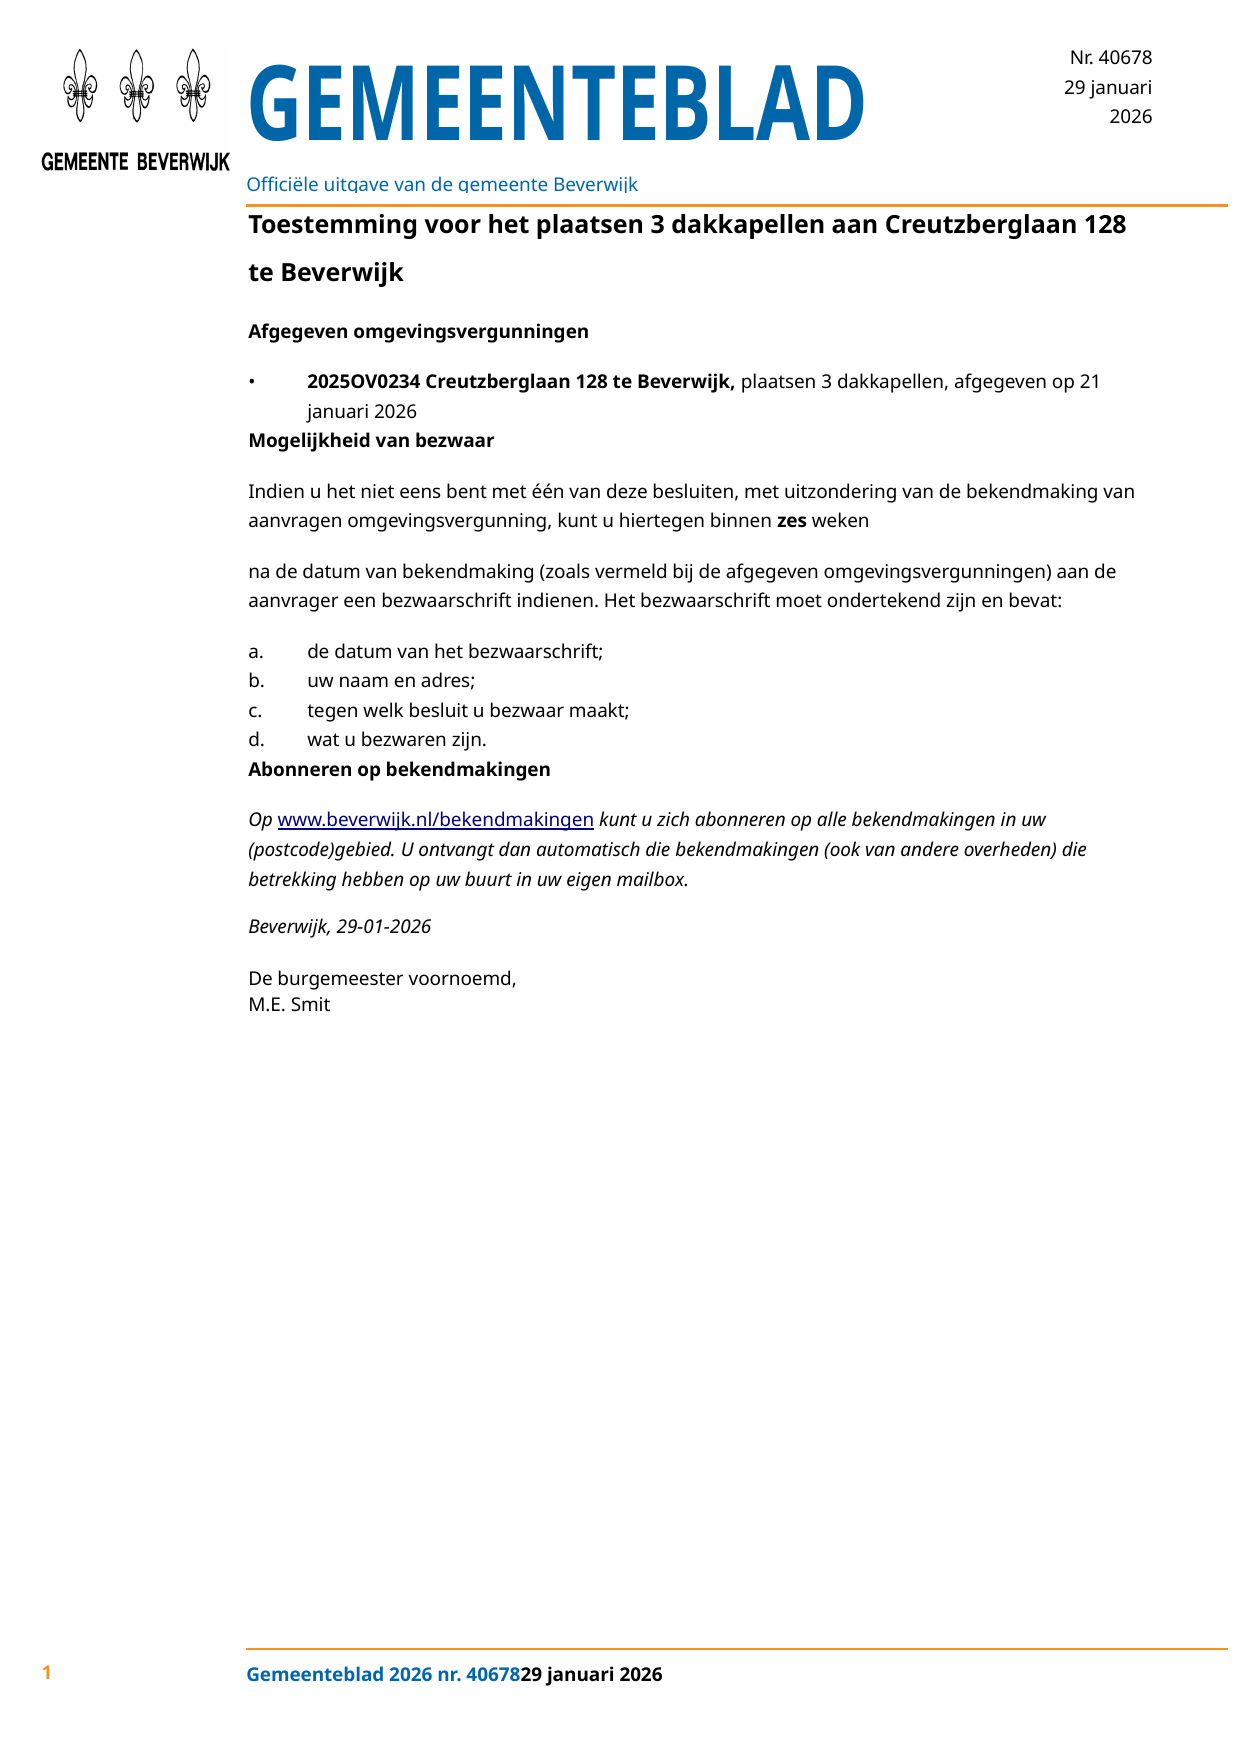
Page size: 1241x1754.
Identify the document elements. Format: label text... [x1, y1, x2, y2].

text Mogelijkheid van bezwaar [248, 427, 1152, 453]
list tegen welk besluit u bezwaar maakt; [248, 697, 1152, 723]
text Op www.beverwijk.nl/bekendmakingen kunt u zich abonneren op alle bekendmakingen in uw (postcode)gebied. U ontvangt dan automatisch die bekendmakingen (ook van andere overheden) die betrekking hebben op uw buurt in uw eigen mailbox. [248, 807, 1152, 892]
list uw naam en adres; [248, 667, 1152, 693]
text M.E. Smit [248, 991, 1152, 1017]
text Indien u het niet eens bent met één van deze besluiten, met uitzondering van de bekendmaking van aanvragen omgevingsvergunning, kunt u hiertegen binnen zes weken [248, 478, 1152, 533]
list 2025OV0234 Creutzberglaan 128 te Beverwijk, plaatsen 3 dakkapellen, afgegeven op 21 januari 2026 [248, 368, 1152, 424]
text Abonneren op bekendmakingen [248, 756, 1152, 782]
text Afgegeven omgevingsvergunningen [248, 318, 1152, 344]
list de datum van het bezwaarschrift; [248, 638, 1152, 664]
list wat u bezwaren zijn. [248, 727, 1152, 752]
text Beverwijk, 29-01-2026 [248, 914, 1152, 939]
text na de datum van bekendmaking (zoals vermeld bij de afgegeven omgevingsvergunningen) aan de aanvrager een bezwaarschrift indienen. Het bezwaarschrift moet ondertekend zijn en bevat: [248, 558, 1152, 613]
picture [41, 47, 231, 172]
text De burgemeester voornoemd, [248, 965, 1152, 991]
text Toestemming voor het plaatsen 3 dakkapellen aan Creutzberglaan 128 te Beverwijk [248, 207, 1152, 288]
